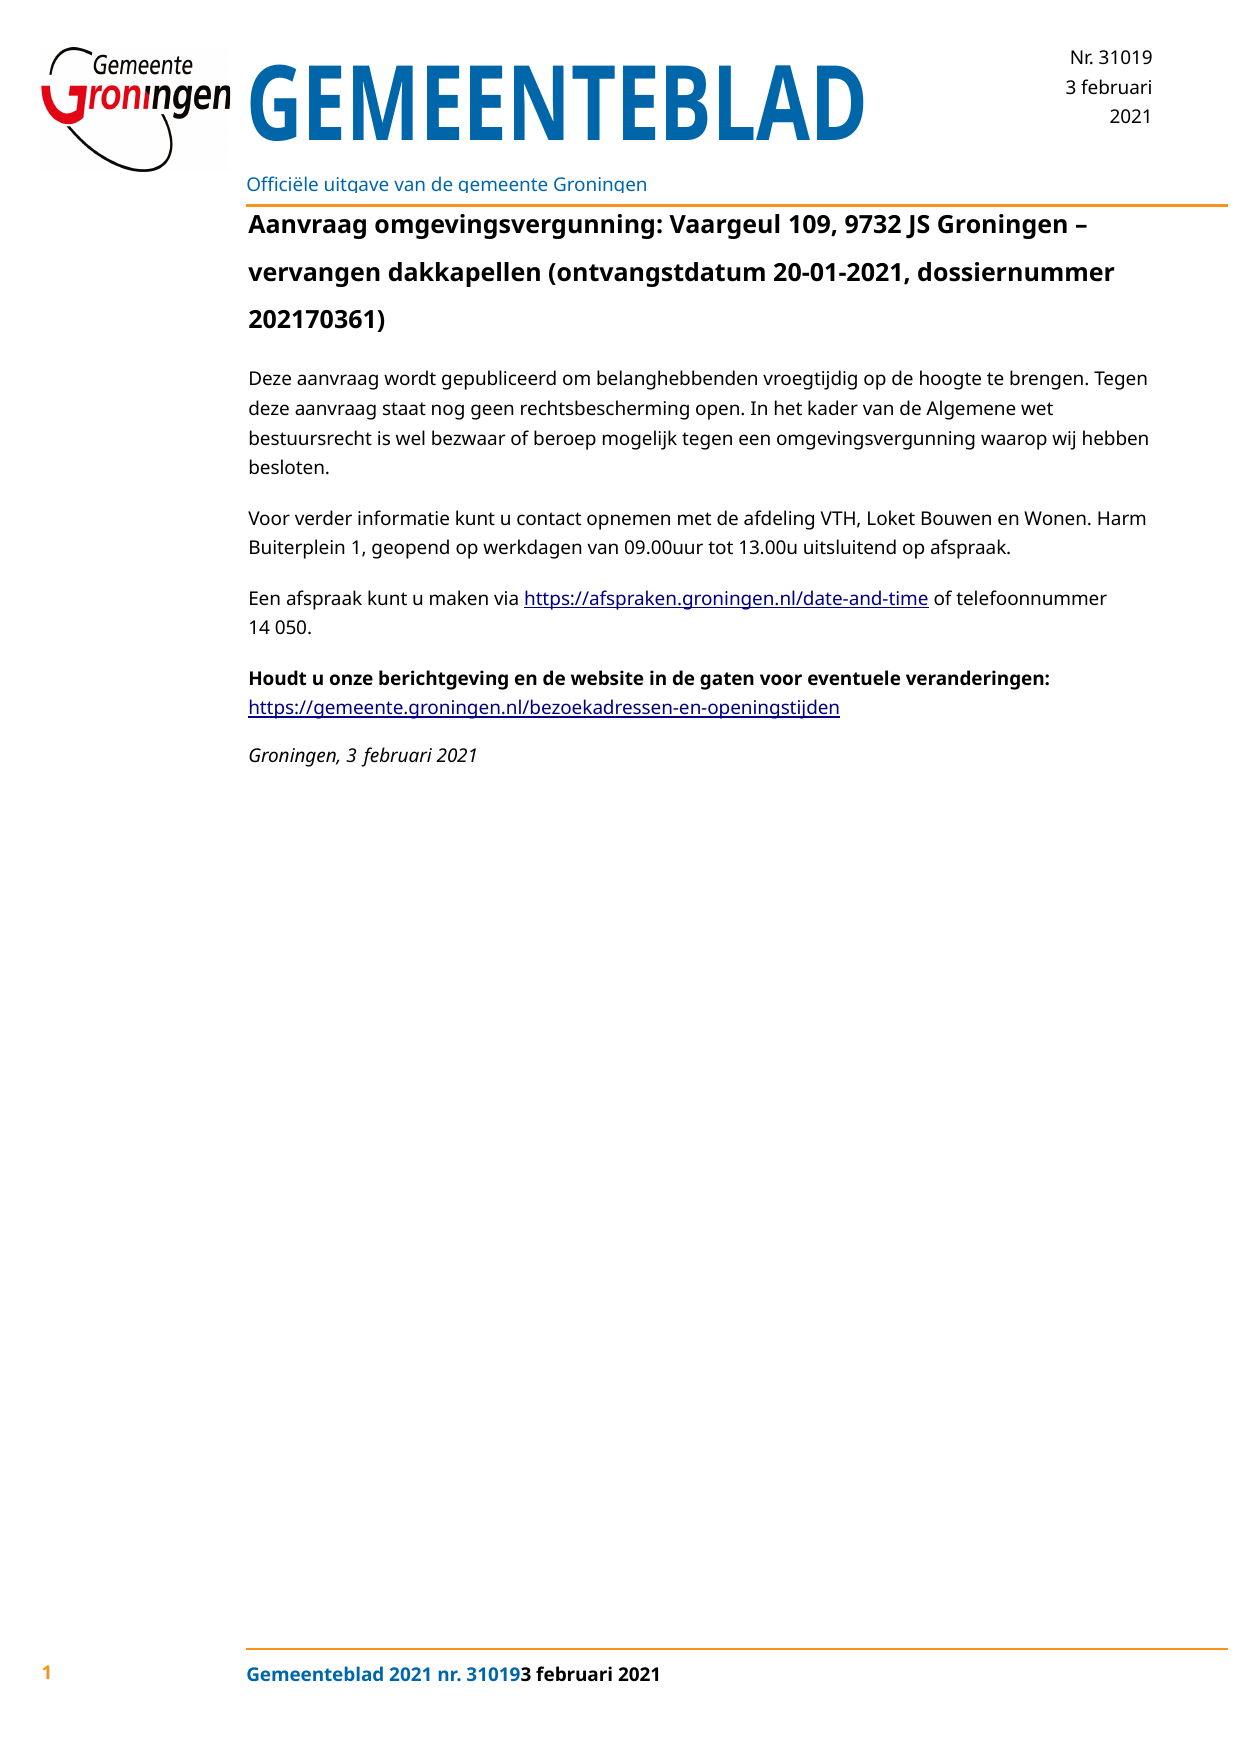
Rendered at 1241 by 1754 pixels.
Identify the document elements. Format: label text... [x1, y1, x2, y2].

text Groningen, 3 februari 2021 [248, 742, 1152, 768]
text Voor verder informatie kunt u contact opnemen met de afdeling VTH, Loket Bouwen en Wonen. Harm Buiterplein 1, geopend op werkdagen van 09.00uur tot 13.00u uitsluitend op afspraak. [248, 505, 1152, 560]
text Houdt u onze berichtgeving en de website in de gaten voor eventuele veranderingen: https://gemeente.groningen.nl/bezoekadressen-en-openingstijden [248, 665, 1152, 720]
picture [41, 47, 231, 172]
text Aanvraag omgevingsvergunning: Vaargeul 109, 9732 JS Groningen – vervangen dakkapellen (ontvangstdatum 20-01-2021, dossiernummer 202170361) [248, 207, 1152, 336]
text Een afspraak kunt u maken via https://afspraken.groningen.nl/date-and-time of telefoonnummer 14 050. [248, 585, 1152, 640]
text Deze aanvraag wordt gepubliceerd om belanghebbenden vroegtijdig op de hoogte te brengen. Tegen deze aanvraag staat nog geen rechtsbescherming open. In het kader van de Algemene wet bestuursrecht is wel bezwaar of beroep mogelijk tegen een omgevingsvergunning waarop wij hebben besloten. [248, 366, 1152, 480]
